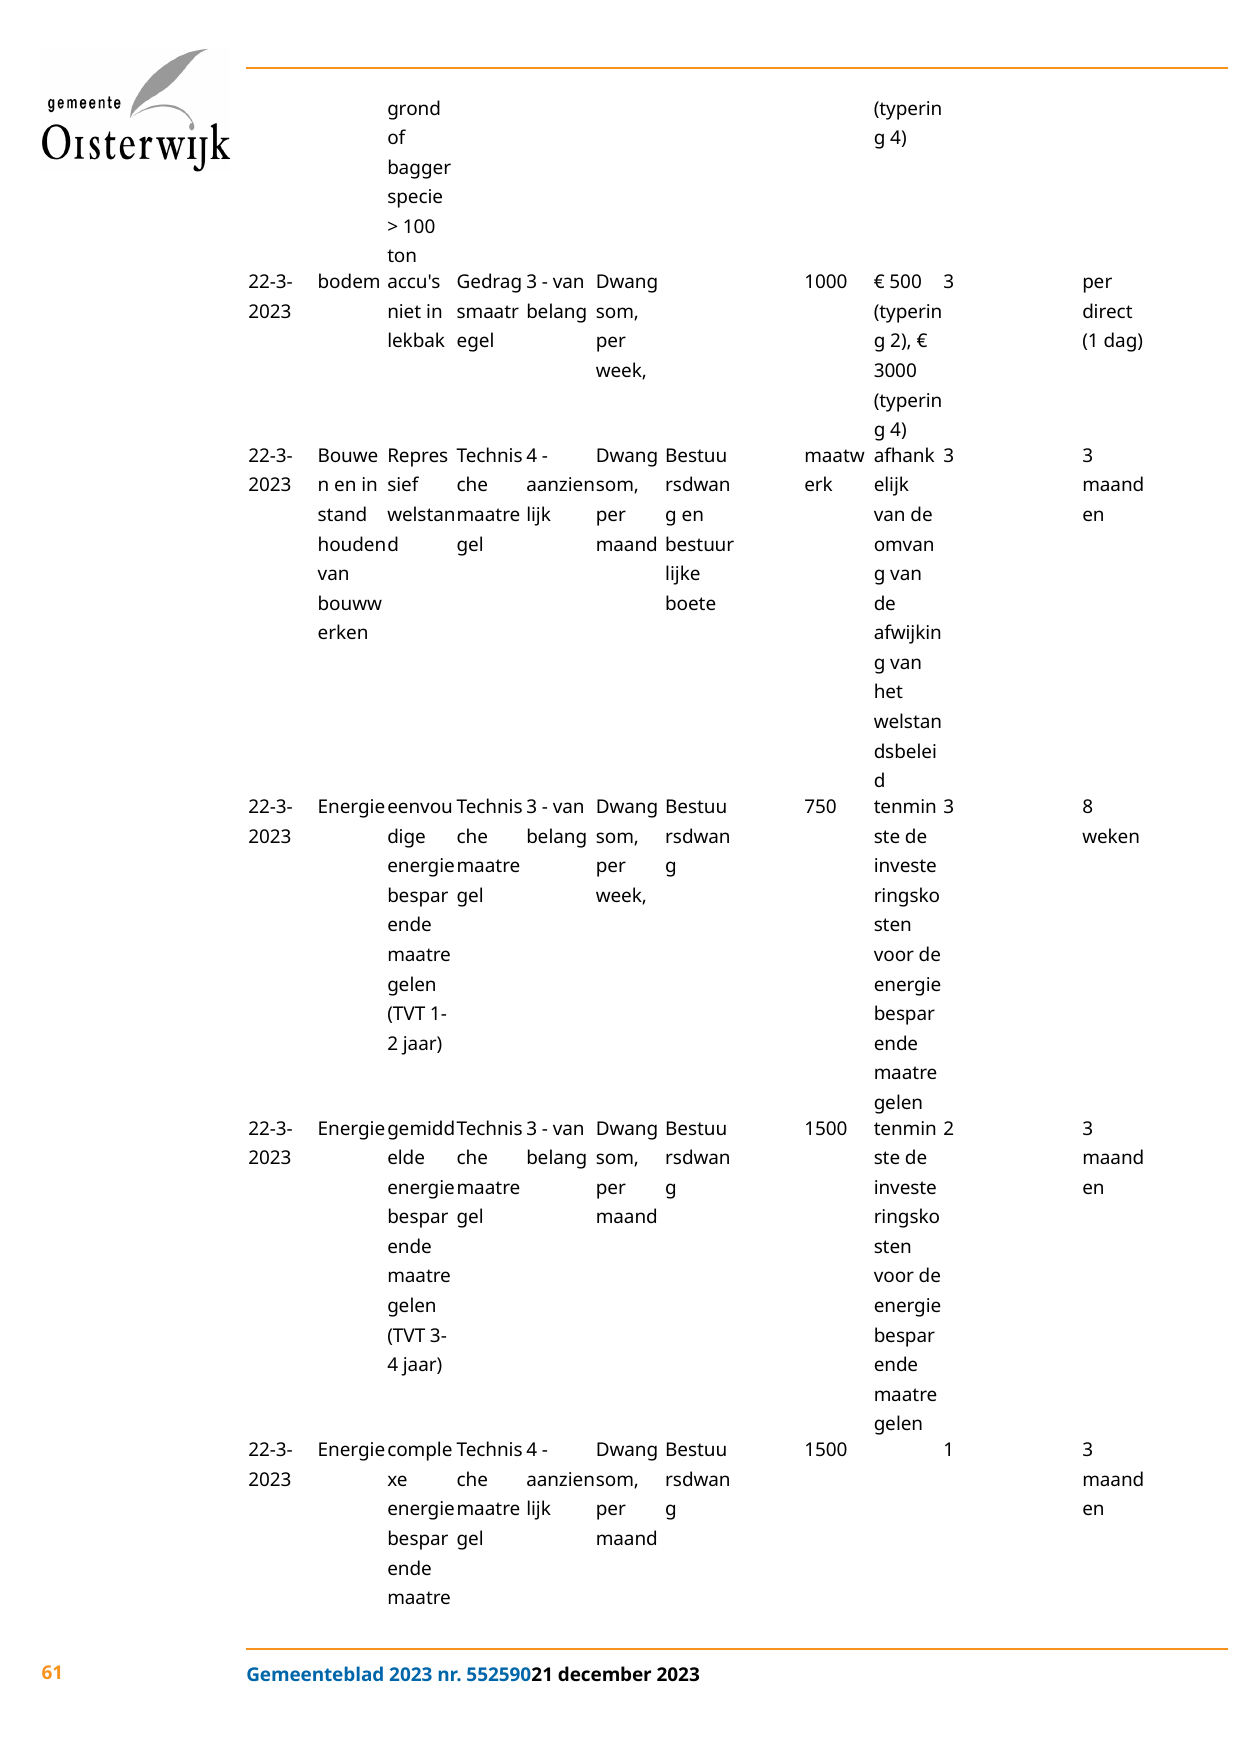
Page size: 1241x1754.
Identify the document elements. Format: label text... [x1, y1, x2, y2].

table_cell 3 maanden [1082, 1115, 1152, 1436]
table_cell [665, 95, 734, 268]
table_cell [1013, 793, 1082, 1115]
table_cell 3 - van belang [526, 793, 596, 1115]
table_cell 2 [943, 1115, 1013, 1436]
table_cell 1 [943, 1436, 1013, 1610]
picture [41, 47, 231, 172]
table_cell Bestuursdwang [665, 1436, 734, 1610]
table_cell per direct (1 dag) [1082, 269, 1152, 442]
table_cell [248, 95, 317, 268]
table_cell Dwangsom, per maand [596, 1115, 665, 1436]
table_cell 8 weken [1082, 793, 1152, 1115]
table_cell Bestuursdwang [665, 1115, 734, 1436]
table_cell Dwangsom, per week, [596, 269, 665, 442]
table_cell accu's niet in lekbak [387, 269, 456, 442]
table_cell [804, 95, 873, 268]
table_cell [735, 95, 804, 268]
table_cell 3 maanden [1082, 1436, 1152, 1610]
table_cell 22-3-2023 [248, 793, 317, 1115]
table_cell Dwangsom, per maand [596, 442, 665, 793]
table_cell [735, 1436, 804, 1610]
table_cell [596, 95, 665, 268]
table_cell [735, 793, 804, 1115]
table_cell tenminste de investeringskosten voor de energiebesparende maatregelen [874, 1115, 943, 1436]
table_cell [1013, 1436, 1082, 1610]
table_cell 3 [943, 793, 1013, 1115]
table_cell [526, 95, 596, 268]
table_cell [735, 442, 804, 793]
table_cell [1013, 269, 1082, 442]
table_cell gemiddelde energiebesparende maatregelen (TVT 3-4 jaar) [387, 1115, 456, 1436]
table_cell [735, 1115, 804, 1436]
table_cell 3 [943, 442, 1013, 793]
table_cell eenvoudige energiebesparende maatregelen (TVT 1-2 jaar) [387, 793, 456, 1115]
table_cell 3 - van belang [526, 1115, 596, 1436]
table_cell 22-3-2023 [248, 269, 317, 442]
table_cell [1013, 95, 1082, 268]
table_cell 3 maanden [1082, 442, 1152, 793]
table_cell Repressief welstand [387, 442, 456, 793]
table_cell Gedragsmaatregel [456, 269, 526, 442]
table_cell [318, 95, 387, 268]
table_cell 4 - aanzienlijk [526, 442, 596, 793]
table_cell Bestuursdwang en bestuurlijke boete [665, 442, 734, 793]
table_cell 22-3-2023 [248, 442, 317, 793]
table_cell Technische maatregel [456, 442, 526, 793]
table_cell [1082, 95, 1152, 268]
table_cell Energie [318, 793, 387, 1115]
table_cell afhankelijk van de omvang van de afwijking van het welstandsbeleid [874, 442, 943, 793]
table_cell Dwangsom, per week, [596, 793, 665, 1115]
table_cell [1013, 1115, 1082, 1436]
table_cell 3 - van belang [526, 269, 596, 442]
table_cell 4 - aanzienlijk [526, 1436, 596, 1610]
table_cell Bouwen en in stand houden van bouwwerken [318, 442, 387, 793]
table_cell maatwerk [804, 442, 873, 793]
table_cell 1500 [804, 1115, 873, 1436]
table_cell (typering 4) [874, 95, 943, 268]
table_cell Technische maatregel [456, 793, 526, 1115]
table_cell € 500 (typering 2), € 3000 (typering 4) [874, 269, 943, 442]
table_cell Technische maatregel [456, 1436, 526, 1610]
table_cell 750 [804, 793, 873, 1115]
table_cell [874, 1436, 943, 1610]
table_cell 1500 [804, 1436, 873, 1610]
table_cell tenminste de investeringskosten voor de energiebesparende maatregelen [874, 793, 943, 1115]
table_cell 22-3-2023 [248, 1436, 317, 1610]
table_cell [735, 269, 804, 442]
table_cell Energie [318, 1115, 387, 1436]
table_cell bodem [318, 269, 387, 442]
table_cell [943, 95, 1013, 268]
table_cell Dwangsom, per maand [596, 1436, 665, 1610]
table_cell [665, 269, 734, 442]
table_cell Energie [318, 1436, 387, 1610]
table_cell Bestuursdwang [665, 793, 734, 1115]
table_cell [1013, 442, 1082, 793]
table_cell 1000 [804, 269, 873, 442]
table_cell 22-3-2023 [248, 1115, 317, 1436]
table_cell Technische maatregel [456, 1115, 526, 1436]
table_cell [456, 95, 526, 268]
table_cell complexe energiebesparende maatre [387, 1436, 456, 1610]
table_cell grond of baggerspecie > 100 ton [387, 95, 456, 268]
table_cell 3 [943, 269, 1013, 442]
